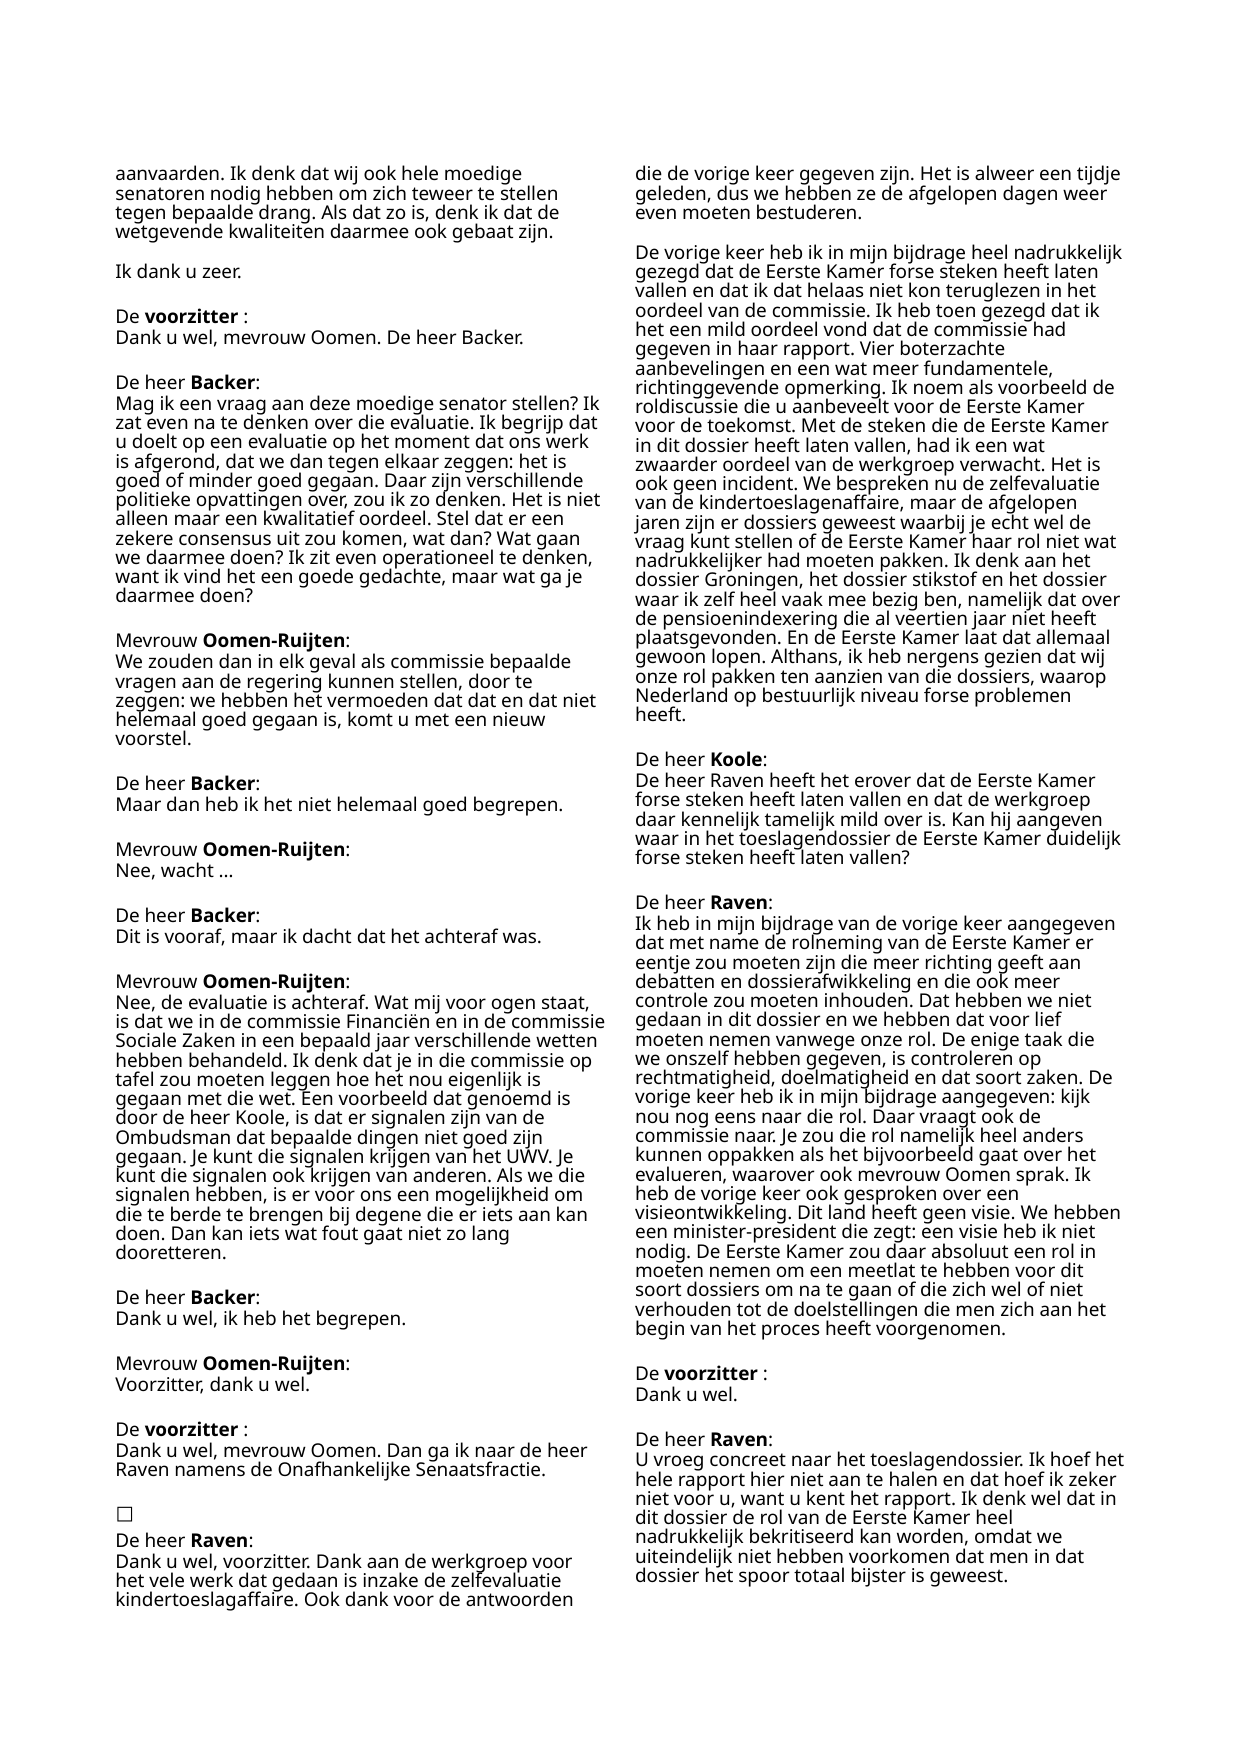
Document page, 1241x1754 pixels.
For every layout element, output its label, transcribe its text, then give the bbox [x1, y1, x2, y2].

text De voorzitter : [115, 303, 605, 329]
text Voorzitter, dank u wel. [115, 1376, 605, 1395]
text Nee, wacht … [115, 862, 605, 881]
text Dank u wel, mevrouw Oomen. Dan ga ik naar de heer Raven namens de Onafhankelijke Senaatsfractie. [115, 1442, 605, 1480]
text Dank u wel, ik heb het begrepen. [115, 1310, 605, 1329]
text Dank u wel, voorzitter. Dank aan de werkgroep voor het vele werk dat gedaan is inzake de zelfevaluatie kindertoeslagaffaire. Ook dank voor de antwoorden [115, 1553, 605, 1610]
text ⬜ [115, 1501, 605, 1527]
text De vorige keer heb ik in mijn bijdrage heel nadrukkelijk gezegd dat de Eerste Kamer forse steken heeft laten vallen en dat ik dat helaas niet kon teruglezen in het oordeel van de commissie. Ik heb toen gezegd dat ik het een mild oordeel vond dat de commissie had gegeven in haar rapport. Vier boterzachte aanbevelingen en een wat meer fundamentele, richtinggevende opmerking. Ik noem als voorbeeld de roldiscussie die u aanbeveelt voor de Eerste Kamer voor de toekomst. Met de steken die de Eerste Kamer in dit dossier heeft laten vallen, had ik een wat zwaarder oordeel van de werkgroep verwacht. Het is ook geen incident. We bespreken nu de zelfevaluatie van de kindertoeslagenaffaire, maar de afgelopen jaren zijn er dossiers geweest waarbij je echt wel de vraag kunt stellen of de Eerste Kamer haar rol niet wat nadrukkelijker had moeten pakken. Ik denk aan het dossier Groningen, het dossier stikstof en het dossier waar ik zelf heel vaak mee bezig ben, namelijk dat over de pensioenindexering die al veertien jaar niet heeft plaatsgevonden. En de Eerste Kamer laat dat allemaal gewoon lopen. Althans, ik heb nergens gezien dat wij onze rol pakken ten aanzien van die dossiers, waarop Nederland op bestuurlijk niveau forse problemen heeft. [635, 244, 1125, 726]
text We zouden dan in elk geval als commissie bepaalde vragen aan de regering kunnen stellen, door te zeggen: we hebben het vermoeden dat dat en dat niet helemaal goed gegaan is, komt u met een nieuw voorstel. [115, 653, 605, 750]
text die de vorige keer gegeven zijn. Het is alweer een tijdje geleden, dus we hebben ze de afgelopen dagen weer even moeten bestuderen. [635, 165, 1125, 223]
text De heer Backer: [115, 369, 605, 395]
text De heer Raven heeft het erover dat de Eerste Kamer forse steken heeft laten vallen en dat de werkgroep daar kennelijk tamelijk mild over is. Kan hij aangeven waar in het toeslagendossier de Eerste Kamer duidelijk forse steken heeft laten vallen? [635, 772, 1125, 868]
text Ik dank u zeer. [115, 263, 605, 282]
text De heer Raven: [115, 1527, 605, 1553]
text De heer Backer: [115, 902, 605, 928]
text Mevrouw Oomen-Ruijten: [115, 1350, 605, 1376]
text Ik heb in mijn bijdrage van de vorige keer aangegeven dat met name de rolneming van de Eerste Kamer er eentje zou moeten zijn die meer richting geeft aan debatten en dossierafwikkeling en die ook meer controle zou moeten inhouden. Dat hebben we niet gedaan in dit dossier en we hebben dat voor lief moeten nemen vanwege onze rol. De enige taak die we onszelf hebben gegeven, is controleren op rechtmatigheid, doelmatigheid en dat soort zaken. De vorige keer heb ik in mijn bijdrage aangegeven: kijk nou nog eens naar die rol. Daar vraagt ook de commissie naar. Je zou die rol namelijk heel anders kunnen oppakken als het bijvoorbeeld gaat over het evalueren, waarover ook mevrouw Oomen sprak. Ik heb de vorige keer ook gesproken over een visieontwikkeling. Dit land heeft geen visie. We hebben een minister-president die zegt: een visie heb ik niet nodig. De Eerste Kamer zou daar absoluut een rol in moeten nemen om een meetlat te hebben voor dit soort dossiers om na te gaan of die zich wel of niet verhouden tot de doelstellingen die men zich aan het begin van het proces heeft voorgenomen. [635, 915, 1125, 1339]
text De voorzitter : [635, 1360, 1125, 1386]
text De voorzitter : [115, 1416, 605, 1442]
text Maar dan heb ik het niet helemaal goed begrepen. [115, 796, 605, 816]
text Mevrouw Oomen-Ruijten: [115, 968, 605, 994]
text De heer Raven: [635, 1426, 1125, 1451]
text Mag ik een vraag aan deze moedige senator stellen? Ik zat even na te denken over die evaluatie. Ik begrijp dat u doelt op een evaluatie op het moment dat ons werk is afgerond, dat we dan tegen elkaar zeggen: het is goed of minder goed gegaan. Daar zijn verschillende politieke opvattingen over, zou ik zo denken. Het is niet alleen maar een kwalitatief oordeel. Stel dat er een zekere consensus uit zou komen, wat dan? Wat gaan we daarmee doen? Ik zit even operationeel te denken, want ik vind het een goede gedachte, maar wat ga je daarmee doen? [115, 395, 605, 607]
text Mevrouw Oomen-Ruijten: [115, 836, 605, 862]
text De heer Raven: [635, 889, 1125, 915]
text Mevrouw Oomen-Ruijten: [115, 628, 605, 653]
text aanvaarden. Ik denk dat wij ook hele moedige senatoren nodig hebben om zich teweer te stellen tegen bepaalde drang. Als dat zo is, denk ik dat de wetgevende kwaliteiten daarmee ook gebaat zijn. [115, 165, 605, 242]
text Nee, de evaluatie is achteraf. Wat mij voor ogen staat, is dat we in de commissie Financiën en in de commissie Sociale Zaken in een bepaald jaar verschillende wetten hebben behandeld. Ik denk dat je in die commissie op tafel zou moeten leggen hoe het nou eigenlijk is gegaan met die wet. Een voorbeeld dat genoemd is door de heer Koole, is dat er signalen zijn van de Ombudsman dat bepaalde dingen niet goed zijn gegaan. Je kunt die signalen krijgen van het UWV. Je kunt die signalen ook krijgen van anderen. Als we die signalen hebben, is er voor ons een mogelijkheid om die te berde te brengen bij degene die er iets aan kan doen. Dan kan iets wat fout gaat niet zo lang dooretteren. [115, 994, 605, 1263]
text Dit is vooraf, maar ik dacht dat het achteraf was. [115, 928, 605, 947]
text De heer Koole: [635, 746, 1125, 772]
text De heer Backer: [115, 1284, 605, 1310]
text Dank u wel. [635, 1386, 1125, 1405]
text De heer Backer: [115, 771, 605, 796]
text U vroeg concreet naar het toeslagendossier. Ik hoef het hele rapport hier niet aan te halen en dat hoef ik zeker niet voor u, want u kent het rapport. Ik denk wel dat in dit dossier de rol van de Eerste Kamer heel nadrukkelijk bekritiseerd kan worden, omdat we uiteindelijk niet hebben voorkomen dat men in dat dossier het spoor totaal bijster is geweest. [635, 1451, 1125, 1586]
text Dank u wel, mevrouw Oomen. De heer Backer. [115, 329, 605, 348]
